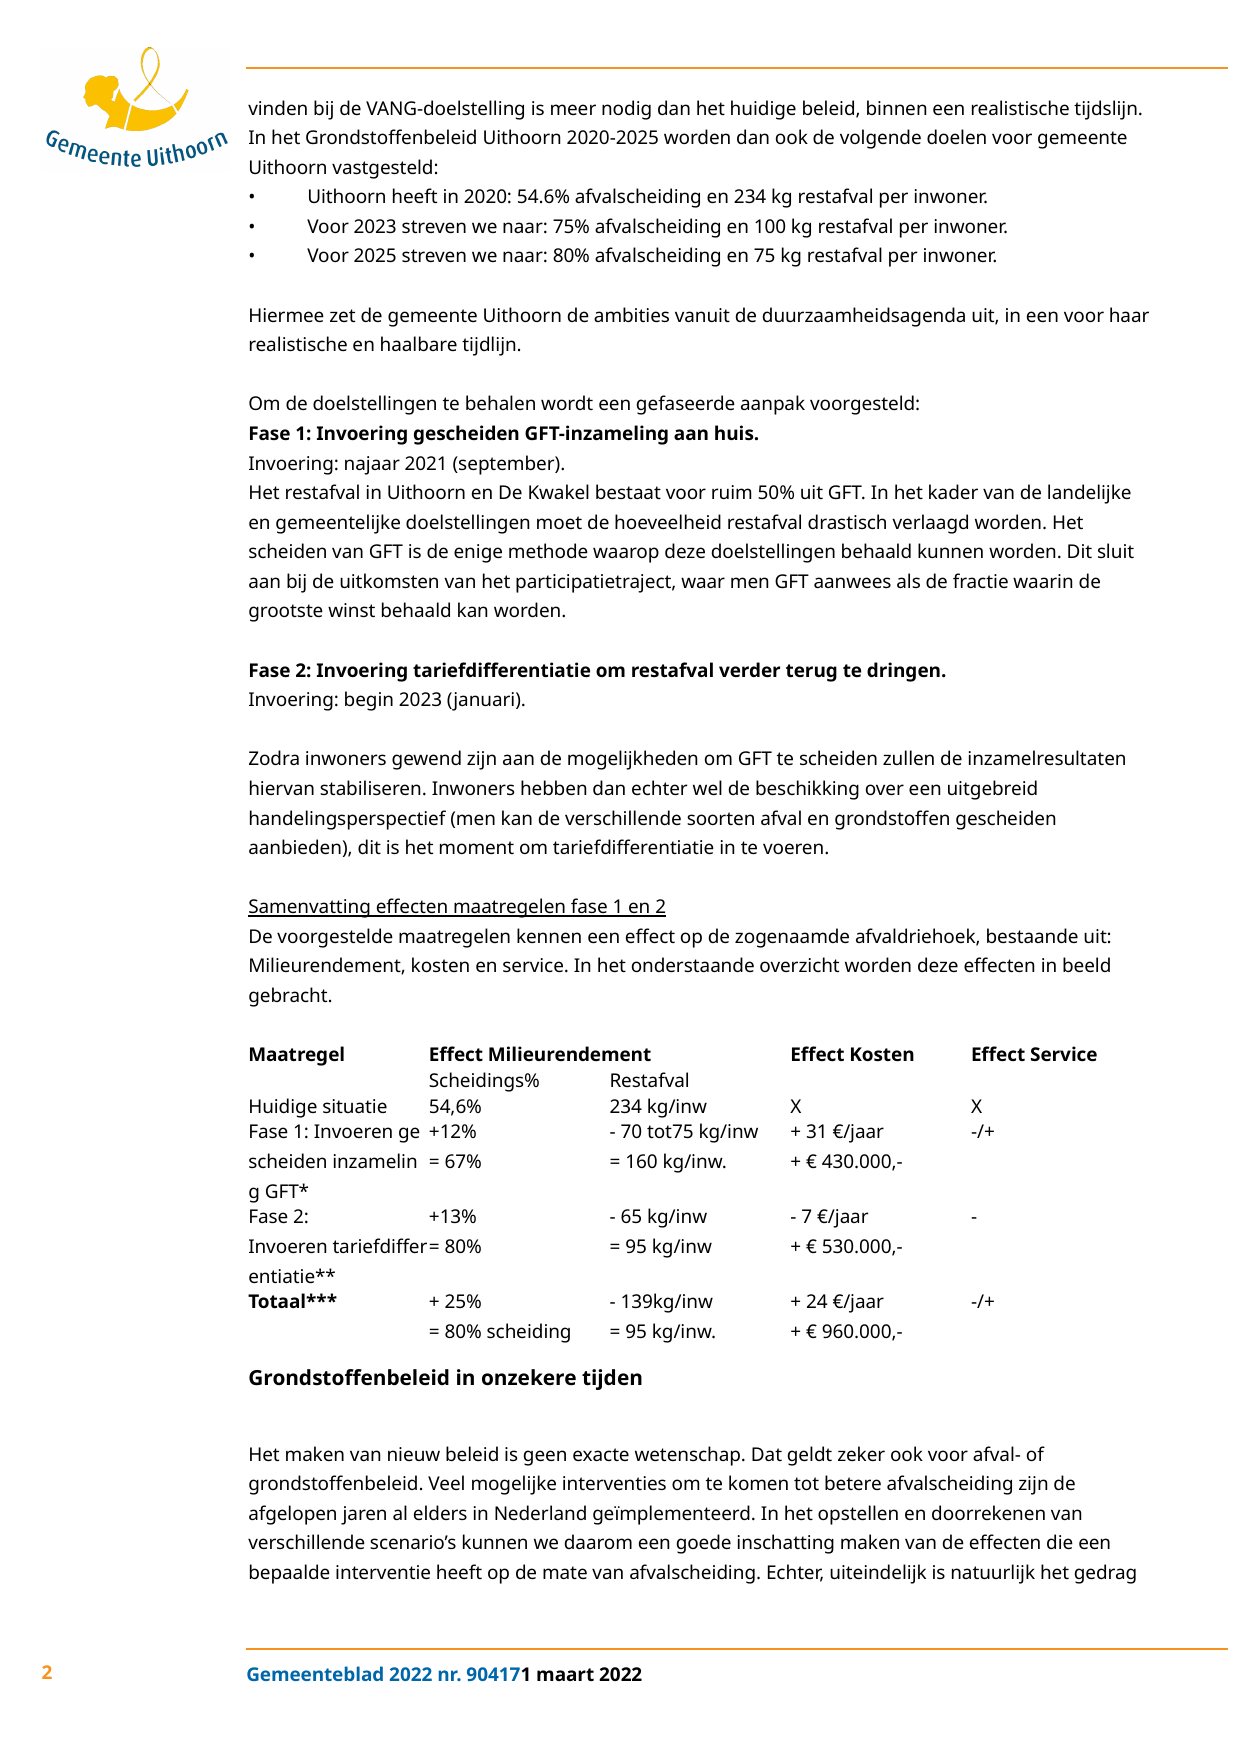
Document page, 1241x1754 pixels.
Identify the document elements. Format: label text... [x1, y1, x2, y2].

table_cell + 25% = 80% scheiding [429, 1289, 609, 1344]
text Hiermee zet de gemeente Uithoorn de ambities vanuit de duurzaamheidsagenda uit, in een voor haar realistische en haalbare tijdlijn. [248, 302, 1152, 357]
table_cell +12% = 67% [429, 1119, 609, 1204]
text Invoering: begin 2023 (januari). [248, 686, 1152, 712]
table_cell + 31 €/jaar + € 430.000,- [790, 1119, 971, 1204]
table_cell Fase 1: Invoeren gescheiden inzameling GFT* [248, 1119, 429, 1204]
text Fase 1: Invoering gescheiden GFT-inzameling aan huis. [248, 420, 1152, 446]
table_cell 54,6% [429, 1093, 609, 1119]
table_cell Huidige situatie [248, 1093, 429, 1119]
text Zodra inwoners gewend zijn aan de mogelijkheden om GFT te scheiden zullen de inzamelresultaten hiervan stabiliseren. Inwoners hebben dan echter wel de beschikking over een uitgebreid handelingsperspectief (men kan de verschillende soorten afval en grondstoffen gescheiden aanbieden), dit is het moment om tariefdifferentiatie in te voeren. [248, 746, 1152, 860]
text Samenvatting effecten maatregelen fase 1 en 2 [248, 893, 1152, 919]
text Invoering: najaar 2021 (september). [248, 450, 1152, 476]
picture [41, 47, 231, 172]
table_cell - 7 €/jaar + € 530.000,- [790, 1204, 971, 1288]
text vinden bij de VANG-doelstelling is meer nodig dan het huidige beleid, binnen een realistische tijdslijn. In het Grondstoffenbeleid Uithoorn 2020-2025 worden dan ook de volgende doelen voor gemeente Uithoorn vastgesteld: [248, 95, 1152, 180]
table_cell -/+ [971, 1289, 1152, 1344]
table_header Effect Service [971, 1042, 1152, 1093]
table_cell - 65 kg/inw = 95 kg/inw [609, 1204, 790, 1288]
table_cell Fase 2: Invoeren tariefdifferentiatie** [248, 1204, 429, 1288]
table_header Maatregel [248, 1042, 429, 1093]
text Het restafval in Uithoorn en De Kwakel bestaat voor ruim 50% uit GFT. In het kader van de landelijke en gemeentelijke doelstellingen moet de hoeveelheid restafval drastisch verlaagd worden. Het scheiden van GFT is de enige methode waarop deze doelstellingen behaald kunnen worden. Dit sluit aan bij de uitkomsten van het participatietraject, waar men GFT aanwees als de fractie waarin de grootste winst behaald kan worden. [248, 479, 1152, 623]
table_cell - [971, 1204, 1152, 1288]
table_cell Totaal*** [248, 1289, 429, 1344]
table_cell Restafval [609, 1067, 790, 1093]
table_cell Scheidings% [429, 1067, 609, 1093]
table_header Effect Kosten [790, 1042, 971, 1093]
table_cell +13% = 80% [429, 1204, 609, 1288]
table_cell 234 kg/inw [609, 1093, 790, 1119]
table_cell - 139kg/inw = 95 kg/inw. [609, 1289, 790, 1344]
text De voorgestelde maatregelen kennen een effect op de zogenaamde afvaldriehoek, bestaande uit: Milieurendement, kosten en service. In het onderstaande overzicht worden deze effecten in beeld gebracht. [248, 923, 1152, 1008]
list Uithoorn heeft in 2020: 54.6% afvalscheiding en 234 kg restafval per inwoner. [248, 183, 1152, 209]
table_cell X [790, 1093, 971, 1119]
text Het maken van nieuw beleid is geen exacte wetenschap. Dat geldt zeker ook voor afval- of grondstoffenbeleid. Veel mogelijke interventies om te komen tot betere afvalscheiding zijn de afgelopen jaren al elders in Nederland geïmplementeerd. In het opstellen en doorrekenen van verschillende scenario’s kunnen we daarom een goede inschatting maken van de effecten die een bepaalde interventie heeft op de mate van afvalscheiding. Echter, uiteindelijk is natuurlijk het gedrag [248, 1441, 1152, 1585]
text Om de doelstellingen te behalen wordt een gefaseerde aanpak voorgesteld: [248, 391, 1152, 416]
table_cell X [971, 1093, 1152, 1119]
table_cell - 70 tot75 kg/inw = 160 kg/inw. [609, 1119, 790, 1204]
text Fase 2: Invoering tariefdifferentiatie om restafval verder terug te dringen. [248, 657, 1152, 683]
list Voor 2023 streven we naar: 75% afvalscheiding en 100 kg restafval per inwoner. [248, 213, 1152, 239]
table_cell + 24 €/jaar + € 960.000,- [790, 1289, 971, 1344]
text Grondstoffenbeleid in onzekere tijden [248, 1363, 1152, 1392]
list Voor 2025 streven we naar: 80% afvalscheiding en 75 kg restafval per inwoner. [248, 243, 1152, 268]
table_header Effect Milieurendement [429, 1042, 790, 1067]
table_cell -/+ [971, 1119, 1152, 1204]
